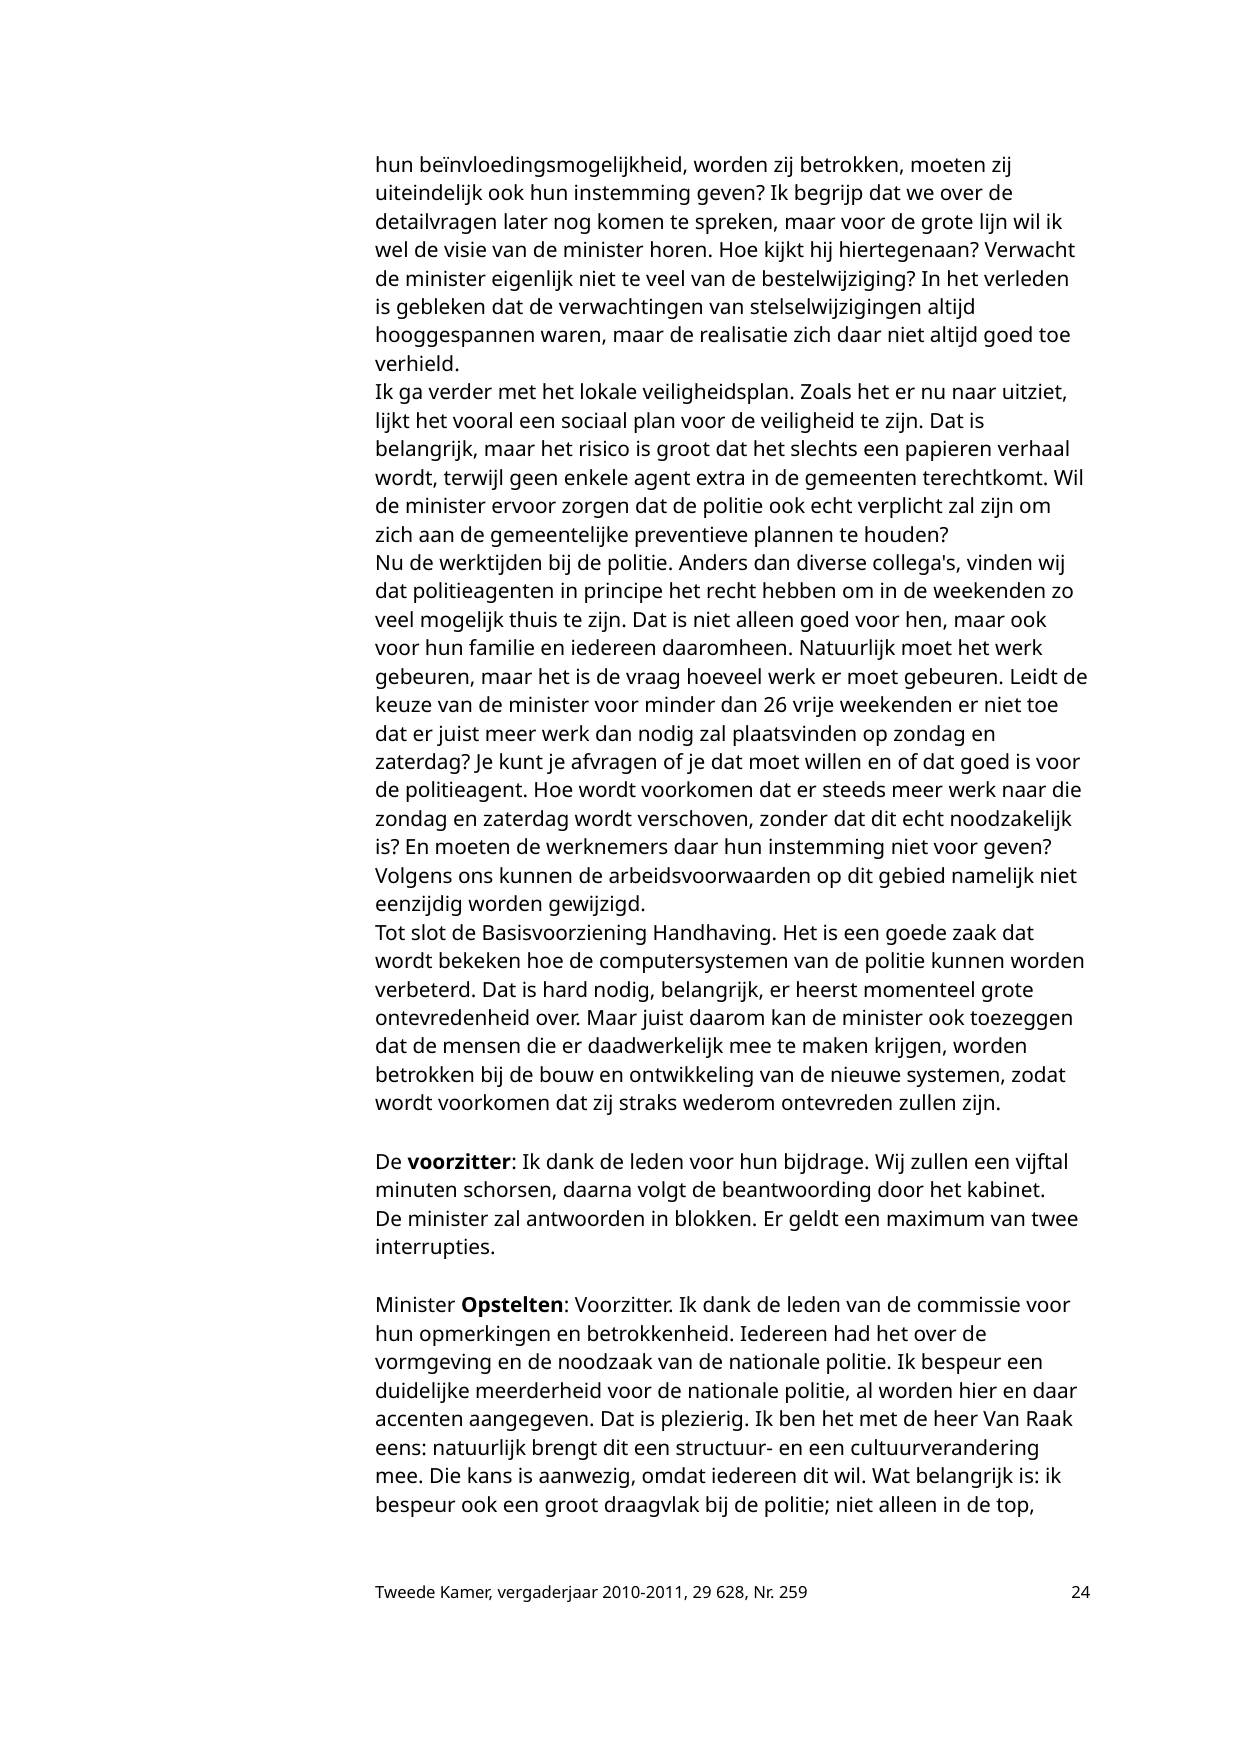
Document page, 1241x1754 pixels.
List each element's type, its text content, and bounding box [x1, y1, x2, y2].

text hun beïnvloedingsmogelijkheid, worden zij betrokken, moeten zij uiteindelijk ook hun instemming geven? Ik begrijp dat we over de detailvragen later nog komen te spreken, maar voor de grote lijn wil ik wel de visie van de minister horen. Hoe kijkt hij hiertegenaan? Verwacht de minister eigenlijk niet te veel van de bestelwijziging? In het verleden is gebleken dat de verwachtingen van stelselwijzigingen altijd hooggespannen waren, maar de realisatie zich daar niet altijd goed toe verhield. [375, 150, 1090, 377]
text Minister Opstelten: Voorzitter. Ik dank de leden van de commissie voor hun opmerkingen en betrokkenheid. Iedereen had het over de vormgeving en de noodzaak van de nationale politie. Ik bespeur een duidelijke meerderheid voor de nationale politie, al worden hier en daar accenten aangegeven. Dat is plezierig. Ik ben het met de heer Van Raak eens: natuurlijk brengt dit een structuur- en een cultuurverandering mee. Die kans is aanwezig, omdat iedereen dit wil. Wat belangrijk is: ik bespeur ook een groot draagvlak bij de politie; niet alleen in de top, [375, 1291, 1090, 1518]
text Nu de werktijden bij de politie. Anders dan diverse collega's, vinden wij dat politieagenten in principe het recht hebben om in de weekenden zo veel mogelijk thuis te zijn. Dat is niet alleen goed voor hen, maar ook voor hun familie en iedereen daaromheen. Natuurlijk moet het werk gebeuren, maar het is de vraag hoeveel werk er moet gebeuren. Leidt de keuze van de minister voor minder dan 26 vrije weekenden er niet toe dat er juist meer werk dan nodig zal plaatsvinden op zondag en zaterdag? Je kunt je afvragen of je dat moet willen en of dat goed is voor de politieagent. Hoe wordt voorkomen dat er steeds meer werk naar die zondag en zaterdag wordt verschoven, zonder dat dit echt noodzakelijk is? En moeten de werknemers daar hun instemming niet voor geven? Volgens ons kunnen de arbeidsvoorwaarden op dit gebied namelijk niet eenzijdig worden gewijzigd. [375, 548, 1090, 918]
text Ik ga verder met het lokale veiligheidsplan. Zoals het er nu naar uitziet, lijkt het vooral een sociaal plan voor de veiligheid te zijn. Dat is belangrijk, maar het risico is groot dat het slechts een papieren verhaal wordt, terwijl geen enkele agent extra in de gemeenten terechtkomt. Wil de minister ervoor zorgen dat de politie ook echt verplicht zal zijn om zich aan de gemeentelijke preventieve plannen te houden? [375, 377, 1090, 548]
text De voorzitter: Ik dank de leden voor hun bijdrage. Wij zullen een vijftal minuten schorsen, daarna volgt de beantwoording door het kabinet. [375, 1147, 1090, 1204]
text Tot slot de Basisvoorziening Handhaving. Het is een goede zaak dat wordt bekeken hoe de computersystemen van de politie kunnen worden verbeterd. Dat is hard nodig, belangrijk, er heerst momenteel grote ontevredenheid over. Maar juist daarom kan de minister ook toezeggen dat de mensen die er daadwerkelijk mee te maken krijgen, worden betrokken bij de bouw en ontwikkeling van de nieuwe systemen, zodat wordt voorkomen dat zij straks wederom ontevreden zullen zijn. [375, 918, 1090, 1117]
text De minister zal antwoorden in blokken. Er geldt een maximum van twee interrupties. [375, 1204, 1090, 1261]
